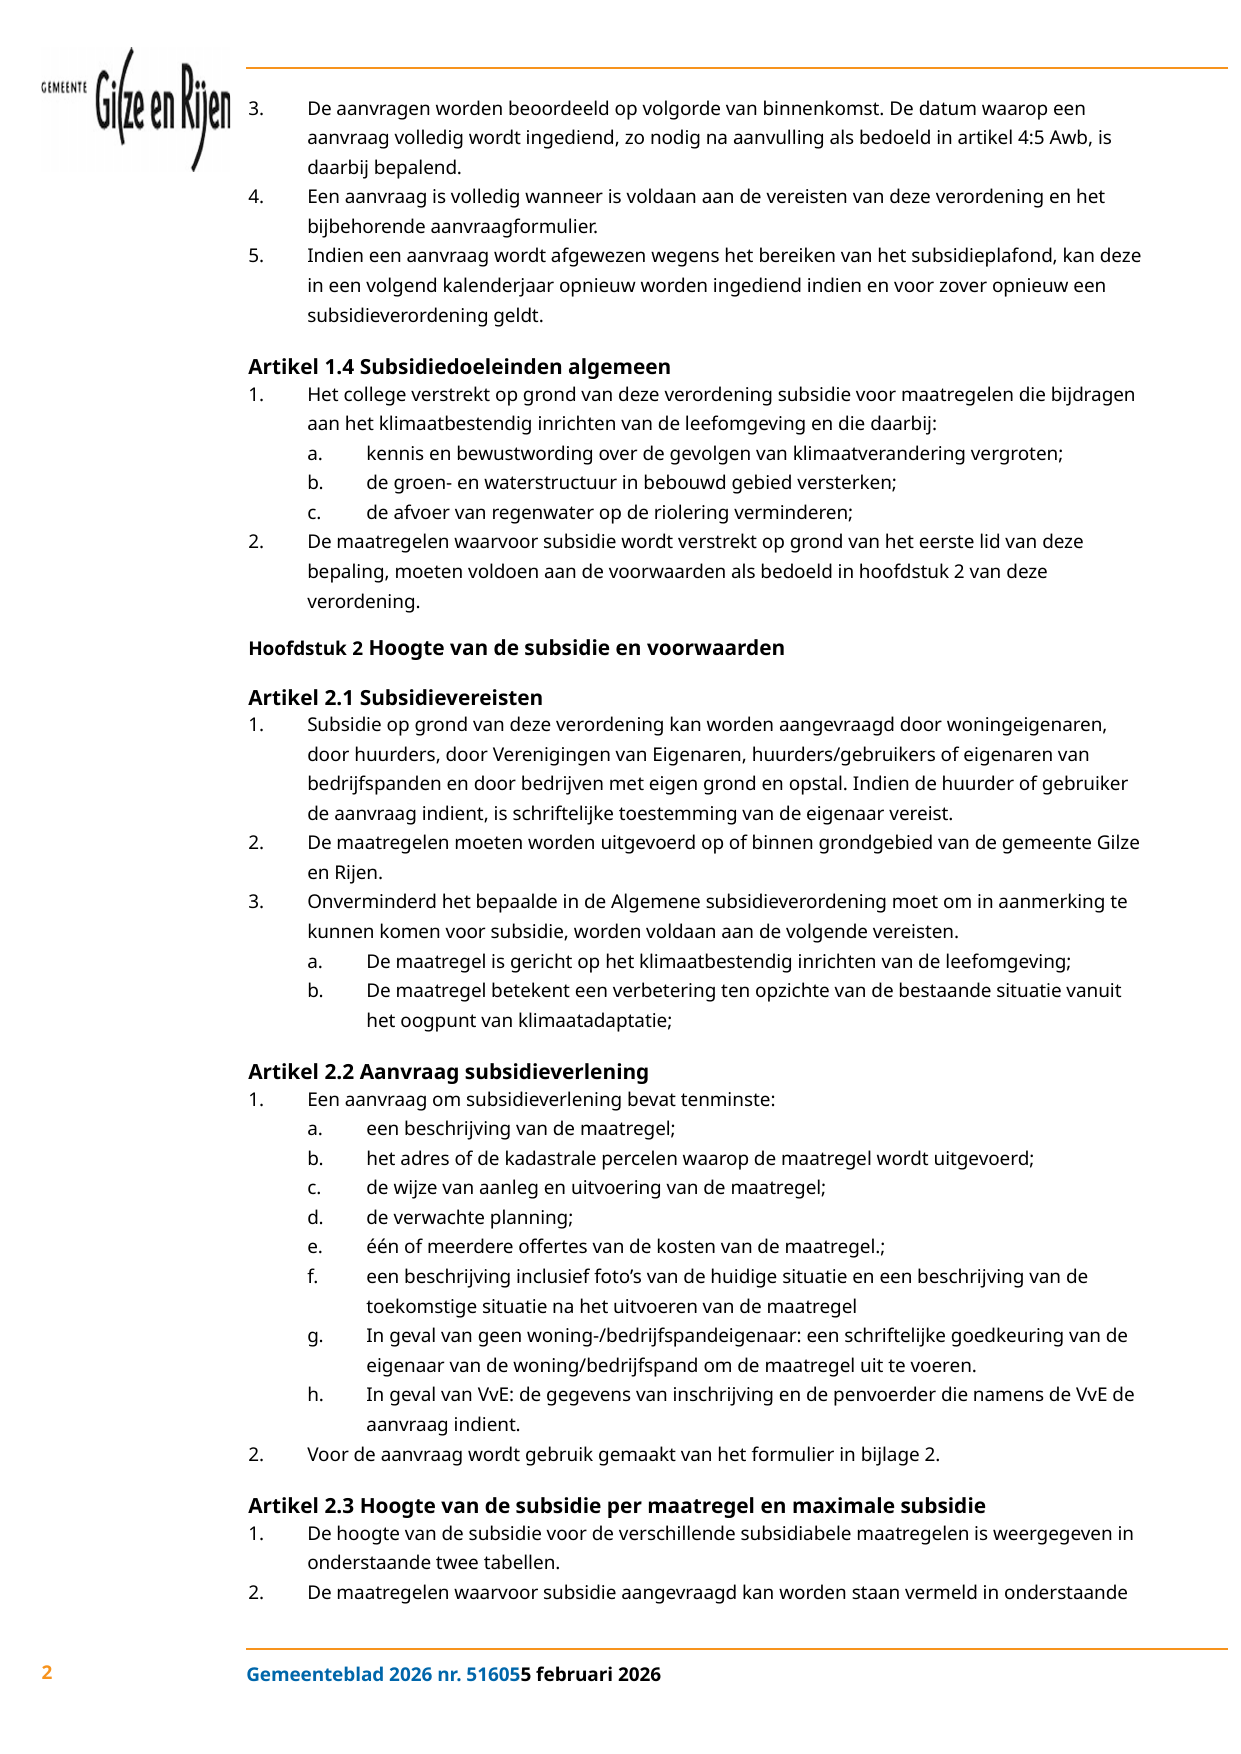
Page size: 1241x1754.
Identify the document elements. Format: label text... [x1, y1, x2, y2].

list De aanvragen worden beoordeeld op volgorde van binnenkomst. De datum waarop een aanvraag volledig wordt ingediend, zo nodig na aanvulling als bedoeld in artikel 4:5 Awb, is daarbij bepalend. [248, 95, 1152, 180]
list kennis en bewustwording over de gevolgen van klimaatverandering vergroten; [307, 440, 1152, 466]
list De maatregel betekent een verbetering ten opzichte van de bestaande situatie vanuit het oogpunt van klimaatadaptatie; [307, 977, 1152, 1033]
list De maatregel is gericht op het klimaatbestendig inrichten van de leefomgeving; [307, 948, 1152, 973]
list In geval van geen woning-/bedrijfspandeigenaar: een schriftelijke goedkeuring van de eigenaar van de woning/bedrijfspand om de maatregel uit te voeren. [307, 1322, 1152, 1378]
list Onverminderd het bepaalde in de Algemene subsidieverordening moet om in aanmerking te kunnen komen voor subsidie, worden voldaan aan de volgende vereisten. [248, 889, 1152, 944]
list één of meerdere offertes van de kosten van de maatregel.; [307, 1234, 1152, 1259]
list Een aanvraag om subsidieverlening bevat tenminste: [248, 1086, 1152, 1112]
list De maatregelen waarvoor subsidie wordt verstrekt op grond van het eerste lid van deze bepaling, moeten voldoen aan de voorwaarden als bedoeld in hoofdstuk 2 van deze verordening. [248, 529, 1152, 613]
list De hoogte van de subsidie voor de verschillende subsidiabele maatregelen is weergegeven in onderstaande twee tabellen. [248, 1520, 1152, 1575]
text Artikel 2.1 Subsidievereisten [248, 683, 1152, 711]
text Hoofdstuk 2 Hoogte van de subsidie en voorwaarden [248, 633, 1152, 662]
text Artikel 2.2 Aanvraag subsidieverlening [248, 1057, 1152, 1086]
text Artikel 2.3 Hoogte van de subsidie per maatregel en maximale subsidie [248, 1491, 1152, 1520]
list het adres of de kadastrale percelen waarop de maatregel wordt uitgevoerd; [307, 1145, 1152, 1171]
list een beschrijving van de maatregel; [307, 1115, 1152, 1141]
list de verwachte planning; [307, 1204, 1152, 1230]
list Een aanvraag is volledig wanneer is voldaan aan de vereisten van deze verordening en het bijbehorende aanvraagformulier. [248, 183, 1152, 239]
list de wijze van aanleg en uitvoering van de maatregel; [307, 1174, 1152, 1200]
list Het college verstrekt op grond van deze verordening subsidie voor maatregelen die bijdragen aan het klimaatbestendig inrichten van de leefomgeving en die daarbij: [248, 381, 1152, 436]
list De maatregelen waarvoor subsidie aangevraagd kan worden staan vermeld in onderstaande [248, 1579, 1152, 1604]
list In geval van VvE: de gegevens van inschrijving en de penvoerder die namens de VvE de aanvraag indient. [307, 1382, 1152, 1437]
picture [41, 47, 231, 172]
list De maatregelen moeten worden uitgevoerd op of binnen grondgebied van de gemeente Gilze en Rijen. [248, 829, 1152, 885]
text Artikel 1.4 Subsidiedoeleinden algemeen [248, 352, 1152, 381]
list Indien een aanvraag wordt afgewezen wegens het bereiken van het subsidieplafond, kan deze in een volgend kalenderjaar opnieuw worden ingediend indien en voor zover opnieuw een subsidieverordening geldt. [248, 243, 1152, 328]
list Voor de aanvraag wordt gebruik gemaakt van het formulier in bijlage 2. [248, 1441, 1152, 1467]
list de afvoer van regenwater op de riolering verminderen; [307, 499, 1152, 525]
list de groen- en waterstructuur in bebouwd gebied versterken; [307, 469, 1152, 495]
list Subsidie op grond van deze verordening kan worden aangevraagd door woningeigenaren, door huurders, door Verenigingen van Eigenaren, huurders/gebruikers of eigenaren van bedrijfspanden en door bedrijven met eigen grond en opstal. Indien de huurder of gebruiker de aanvraag indient, is schriftelijke toestemming van de eigenaar vereist. [248, 711, 1152, 826]
list een beschrijving inclusief foto’s van de huidige situatie en een beschrijving van de toekomstige situatie na het uitvoeren van de maatregel [307, 1263, 1152, 1319]
